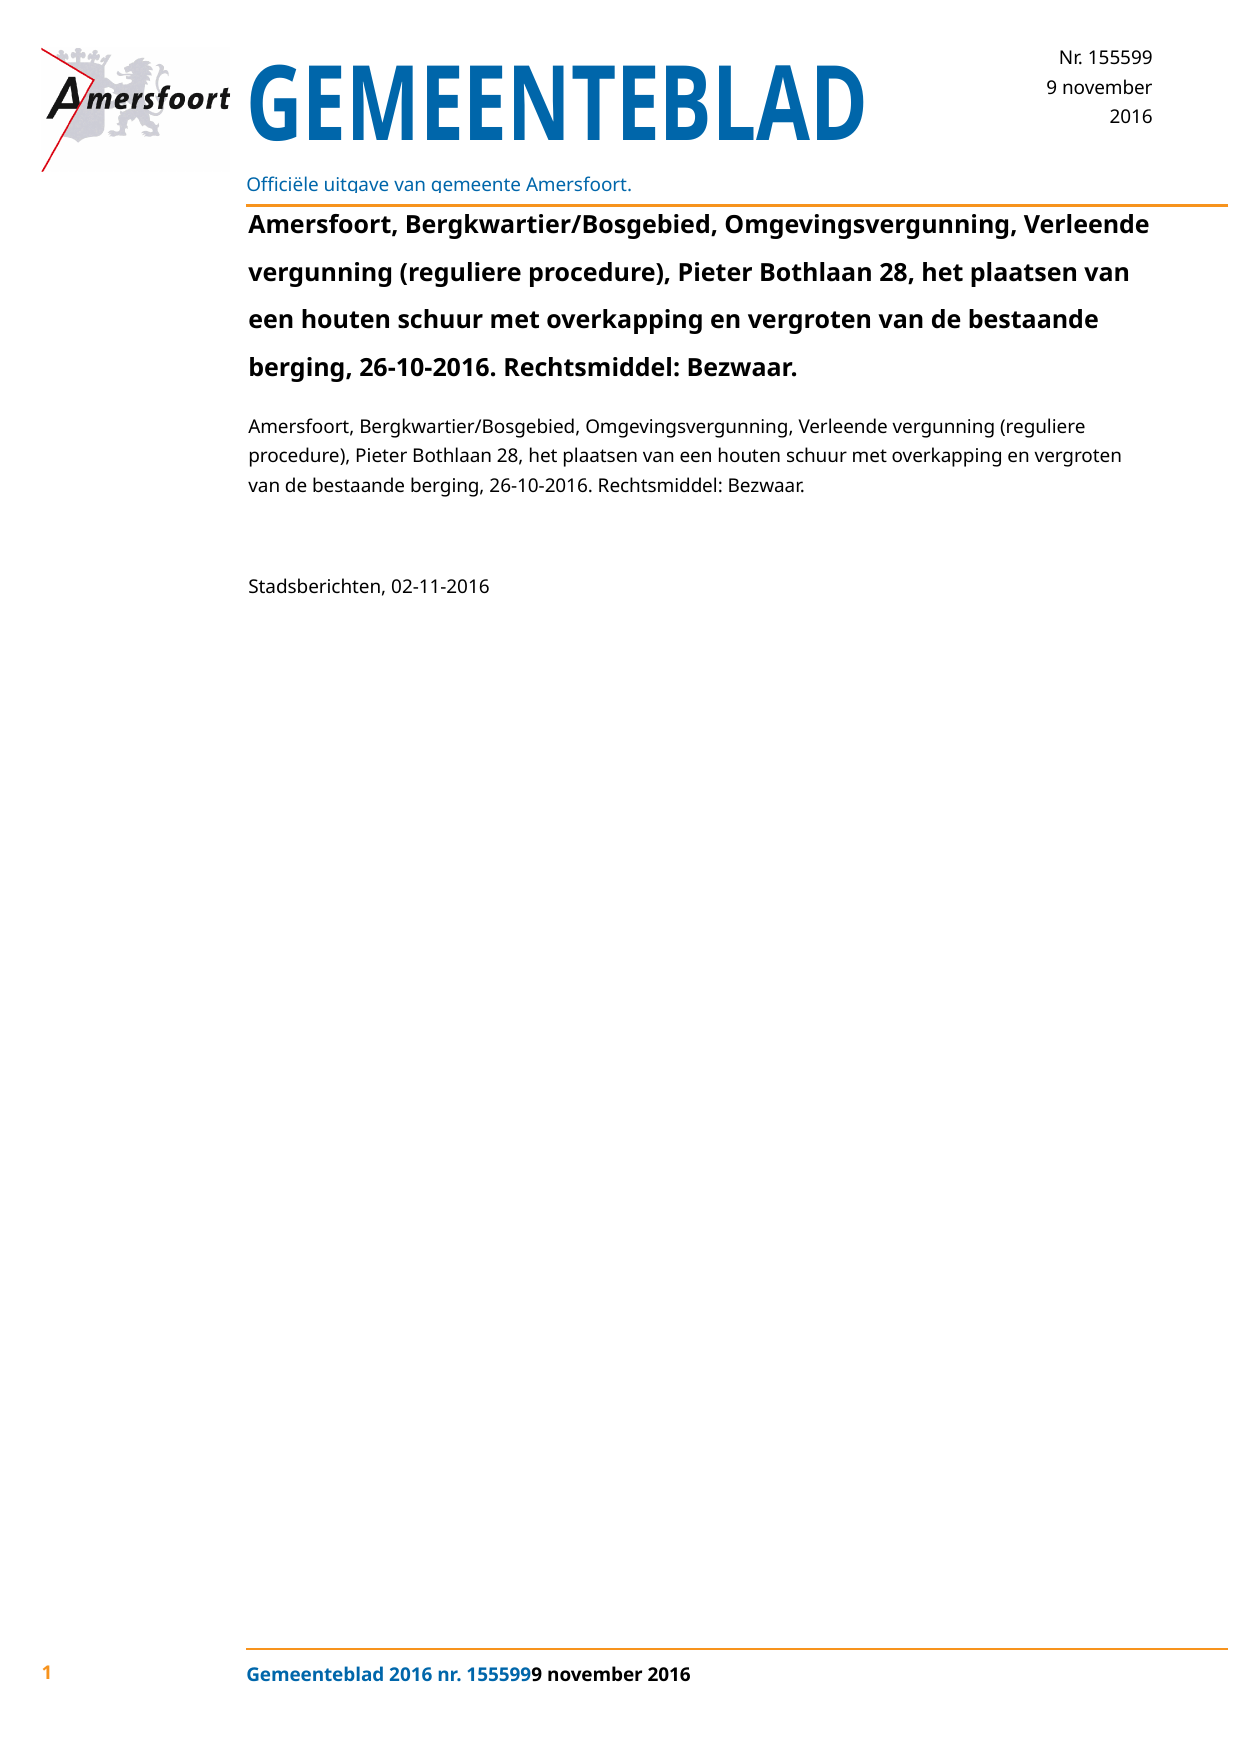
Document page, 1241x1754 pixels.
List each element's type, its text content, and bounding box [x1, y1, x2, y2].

text Stadsberichten, 02-11-2016 [248, 573, 1152, 599]
picture [41, 47, 231, 172]
text Amersfoort, Bergkwartier/Bosgebied, Omgevingsvergunning, Verleende vergunning (reguliere procedure), Pieter Bothlaan 28, het plaatsen van een houten schuur met overkapping en vergroten van de bestaande berging, 26-10-2016. Rechtsmiddel: Bezwaar. [248, 207, 1152, 384]
text Amersfoort, Bergkwartier/Bosgebied, Omgevingsvergunning, Verleende vergunning (reguliere procedure), Pieter Bothlaan 28, het plaatsen van een houten schuur met overkapping en vergroten van de bestaande berging, 26-10-2016. Rechtsmiddel: Bezwaar. [248, 413, 1152, 498]
